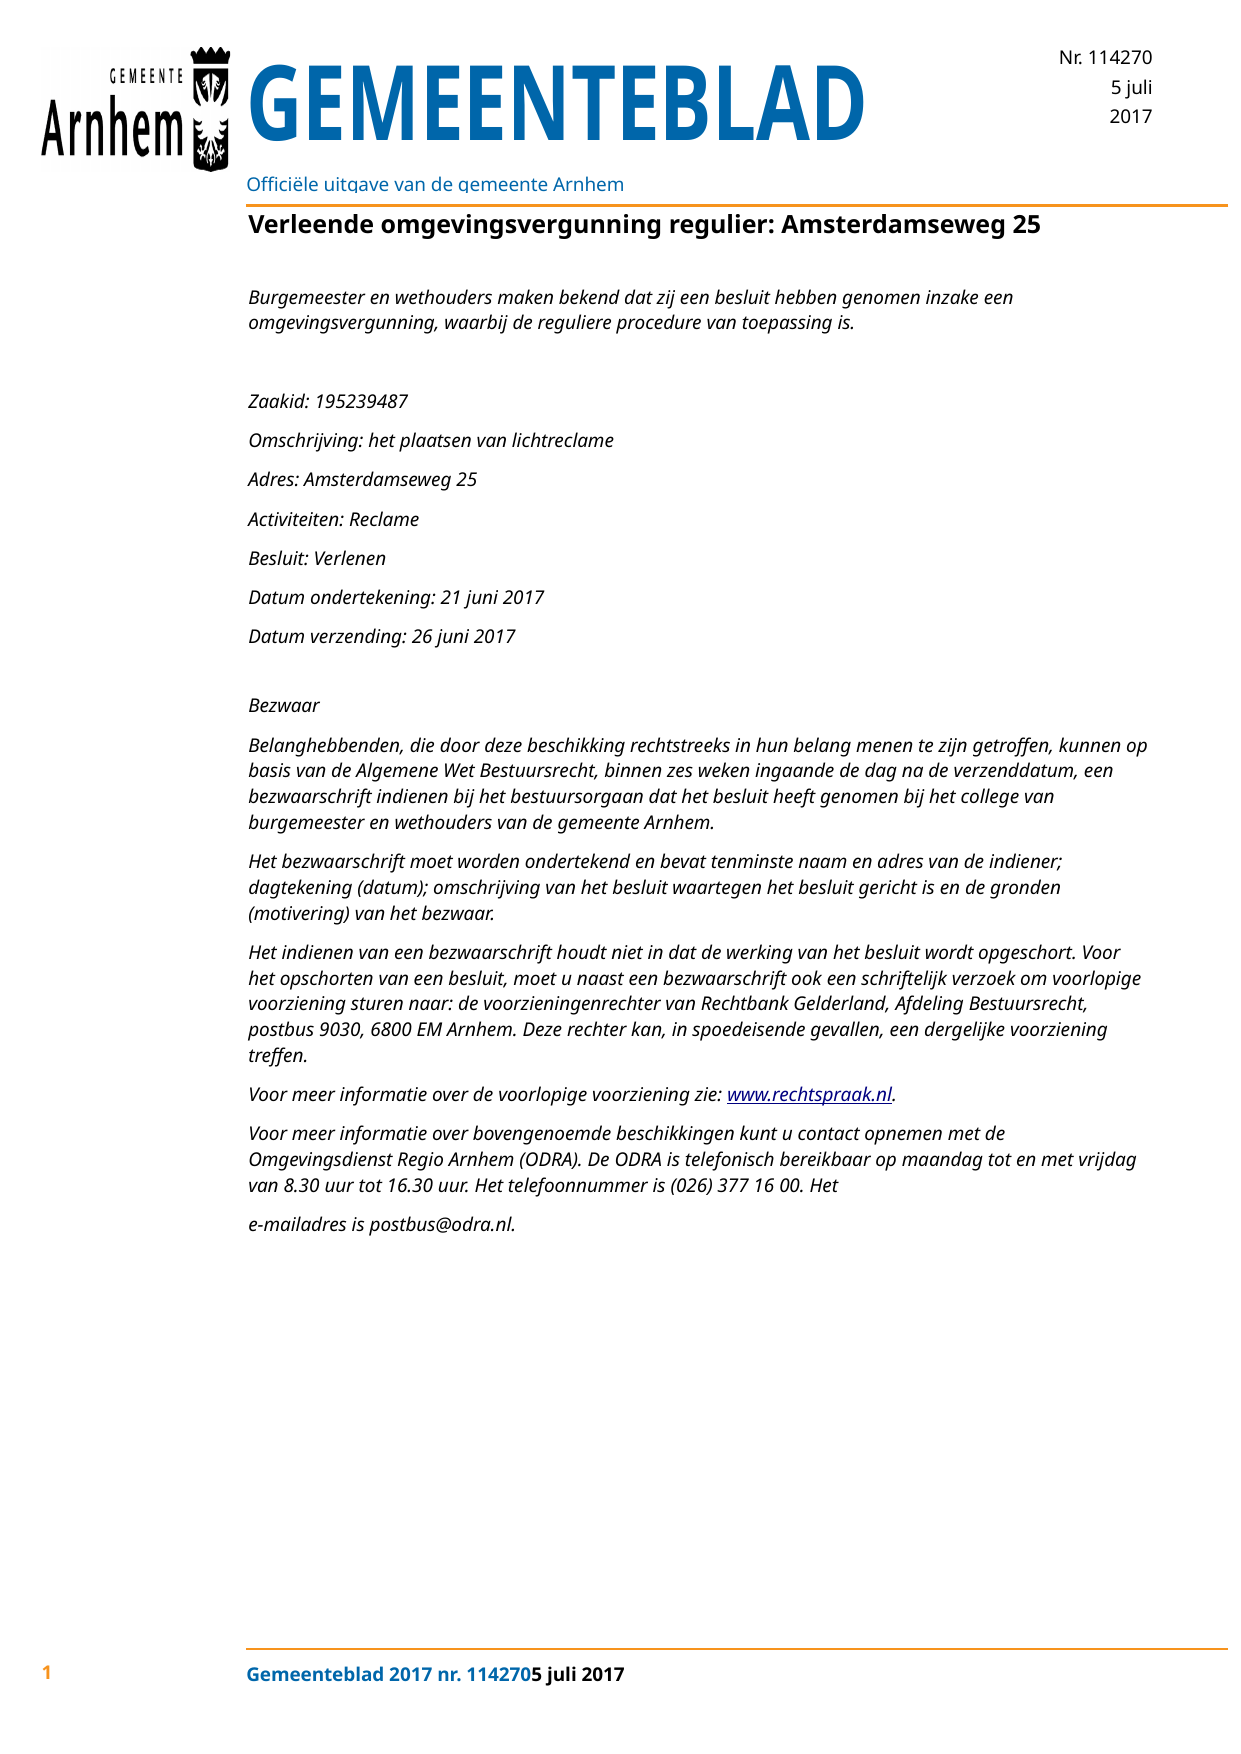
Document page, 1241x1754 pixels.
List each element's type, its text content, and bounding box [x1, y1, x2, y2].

text Voor meer informatie over de voorlopige voorziening zie: www.rechtspraak.nl. [248, 1081, 1152, 1107]
text Besluit: Verlenen [248, 545, 1152, 571]
text Het indienen van een bezwaarschrift houdt niet in dat de werking van het besluit wordt opgeschort. Voor het opschorten van een besluit, moet u naast een bezwaarschrift ook een schriftelijk verzoek om voorlopige voorziening sturen naar: de voorzieningenrechter van Rechtbank Gelderland, Afdeling Bestuursrecht, postbus 9030, 6800 EM Arnhem. Deze rechter kan, in spoedeisende gevallen, een dergelijke voorziening treffen. [248, 939, 1152, 1068]
text Burgemeester en wethouders maken bekend dat zij een besluit hebben genomen inzake een omgevingsvergunning, waarbij de reguliere procedure van toepassing is. [248, 284, 1152, 335]
picture [41, 47, 231, 172]
text Adres: Amsterdamseweg 25 [248, 467, 1152, 492]
text Verleende omgevingsvergunning regulier: Amsterdamseweg 25 [248, 207, 1152, 241]
text Omschrijving: het plaatsen van lichtreclame [248, 427, 1152, 453]
text Belanghebbenden, die door deze beschikking rechtstreeks in hun belang menen te zijn getroffen, kunnen op basis van de Algemene Wet Bestuursrecht, binnen zes weken ingaande de dag na de verzenddatum, een bezwaarschrift indienen bij het bestuursorgaan dat het besluit heeft genomen bij het college van burgemeester en wethouders van de gemeente Arnhem. [248, 732, 1152, 835]
text Zaakid: 195239487 [248, 388, 1152, 414]
text Het bezwaarschrift moet worden ondertekend en bevat tenminste naam en adres van de indiener; dagtekening (datum); omschrijving van het besluit waartegen het besluit gericht is en de gronden (motivering) van het bezwaar. [248, 848, 1152, 926]
text Bezwaar [248, 693, 1152, 718]
text Datum verzending: 26 juni 2017 [248, 624, 1152, 649]
text e-mailadres is postbus@odra.nl. [248, 1211, 1152, 1237]
text Activiteiten: Reclame [248, 506, 1152, 532]
text Datum ondertekening: 21 juni 2017 [248, 584, 1152, 610]
text Voor meer informatie over bovengenoemde beschikkingen kunt u contact opnemen met de Omgevingsdienst Regio Arnhem (ODRA). De ODRA is telefonisch bereikbaar op maandag tot en met vrijdag van 8.30 uur tot 16.30 uur. Het telefoonnummer is (026) 377 16 00. Het [248, 1121, 1152, 1198]
